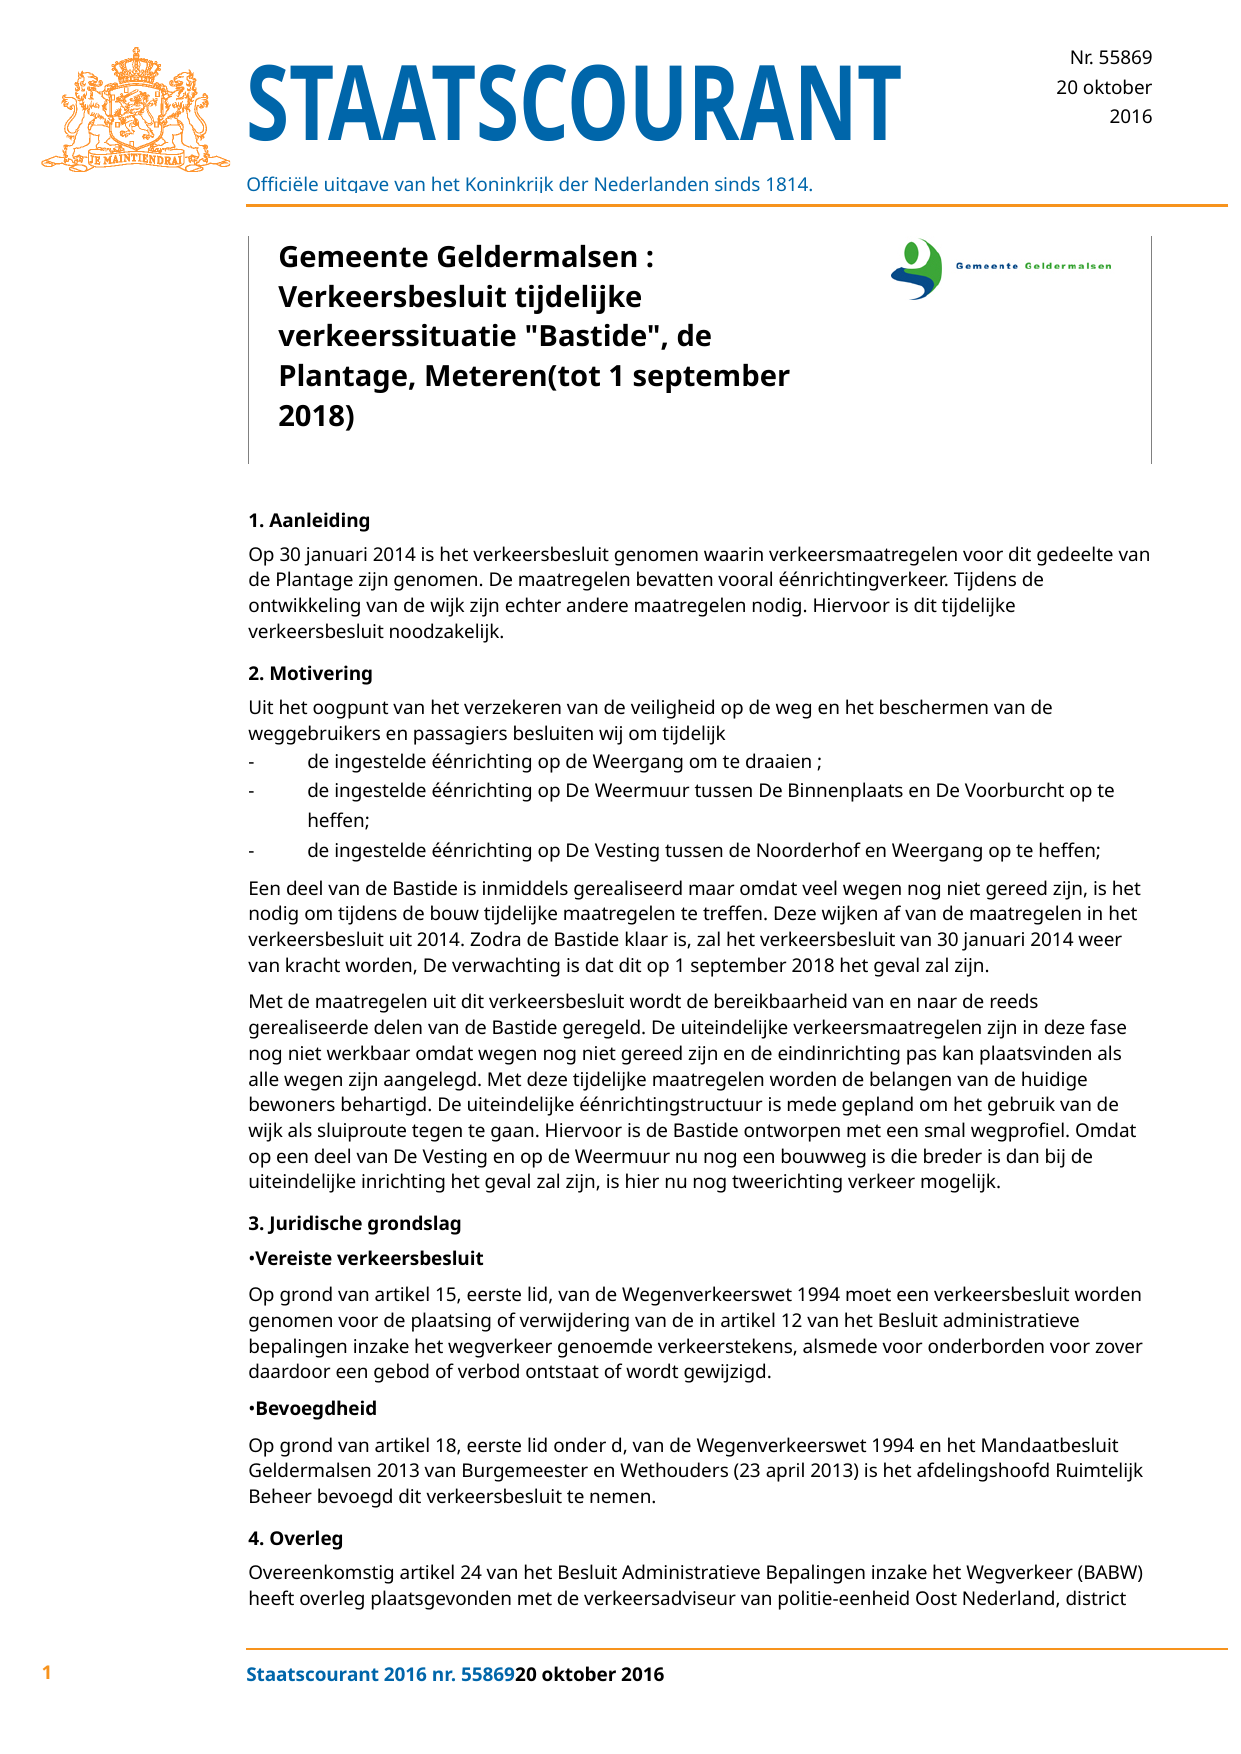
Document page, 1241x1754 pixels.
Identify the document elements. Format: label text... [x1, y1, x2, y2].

text •Vereiste verkeersbesluit [248, 1245, 1152, 1270]
picture [41, 47, 231, 172]
text 1. Aanleiding [248, 507, 1152, 533]
table_header [850, 236, 1151, 464]
table_header Gemeente Geldermalsen : Verkeersbesluit tijdelijke verkeerssituatie "Bastide", de Plantage, Meteren(tot 1 september 2018) [249, 236, 850, 464]
text Op grond van artikel 18, eerste lid onder d, van de Wegenverkeerswet 1994 en het Mandaatbesluit Geldermalsen 2013 van Burgemeester en Wethouders (23 april 2013) is het afdelingshoofd Ruimtelijk Beheer bevoegd dit verkeersbesluit te nemen. [248, 1432, 1152, 1509]
text Een deel van de Bastide is inmiddels gerealiseerd maar omdat veel wegen nog niet gereed zijn, is het nodig om tijdens de bouw tijdelijke maatregelen te treffen. Deze wijken af van de maatregelen in het verkeersbesluit uit 2014. Zodra de Bastide klaar is, zal het verkeersbesluit van 30 januari 2014 weer van kracht worden, De verwachting is dat dit op 1 september 2018 het geval zal zijn. [248, 875, 1152, 978]
text 2. Motivering [248, 660, 1152, 686]
list de ingestelde éénrichting op De Weermuur tussen De Binnenplaats en De Voorburcht op te heffen; [248, 778, 1152, 833]
text Op grond van artikel 15, eerste lid, van de Wegenverkeerswet 1994 moet een verkeersbesluit worden genomen voor de plaatsing of verwijdering van de in artikel 12 van het Besluit administratieve bepalingen inzake het wegverkeer genoemde verkeerstekens, alsmede voor onderborden voor zover daardoor een gebod of verbod ontstaat of wordt gewijzigd. [248, 1281, 1152, 1384]
list de ingestelde éénrichting op De Vesting tussen de Noorderhof en Weergang op te heffen; [248, 837, 1152, 863]
list de ingestelde éénrichting op de Weergang om te draaien ; [248, 748, 1152, 774]
picture [882, 236, 1119, 302]
text •Bevoegdheid [248, 1395, 1152, 1421]
text Op 30 januari 2014 is het verkeersbesluit genomen waarin verkeersmaatregelen voor dit gedeelte van de Plantage zijn genomen. De maatregelen bevatten vooral éénrichtingverkeer. Tijdens de ontwikkeling van de wijk zijn echter andere maatregelen nodig. Hiervoor is dit tijdelijke verkeersbesluit noodzakelijk. [248, 541, 1152, 644]
text Met de maatregelen uit dit verkeersbesluit wordt de bereikbaarheid van en naar de reeds gerealiseerde delen van de Bastide geregeld. De uiteindelijke verkeersmaatregelen zijn in deze fase nog niet werkbaar omdat wegen nog niet gereed zijn en de eindinrichting pas kan plaatsvinden als alle wegen zijn aangelegd. Met deze tijdelijke maatregelen worden de belangen van de huidige bewoners behartigd. De uiteindelijke éénrichtingstructuur is mede gepland om het gebruik van de wijk als sluiproute tegen te gaan. Hiervoor is de Bastide ontworpen met een smal wegprofiel. Omdat op een deel van De Vesting en op de Weermuur nu nog een bouwweg is die breder is dan bij de uiteindelijke inrichting het geval zal zijn, is hier nu nog tweerichting verkeer mogelijk. [248, 989, 1152, 1194]
text 4. Overleg [248, 1525, 1152, 1551]
text Overeenkomstig artikel 24 van het Besluit Administratieve Bepalingen inzake het Wegverkeer (BABW) heeft overleg plaatsgevonden met de verkeersadviseur van politie-eenheid Oost Nederland, district [248, 1559, 1152, 1611]
text Uit het oogpunt van het verzekeren van de veiligheid op de weg en het beschermen van de weggebruikers en passagiers besluiten wij om tijdelijk [248, 694, 1152, 746]
text 3. Juridische grondslag [248, 1211, 1152, 1236]
